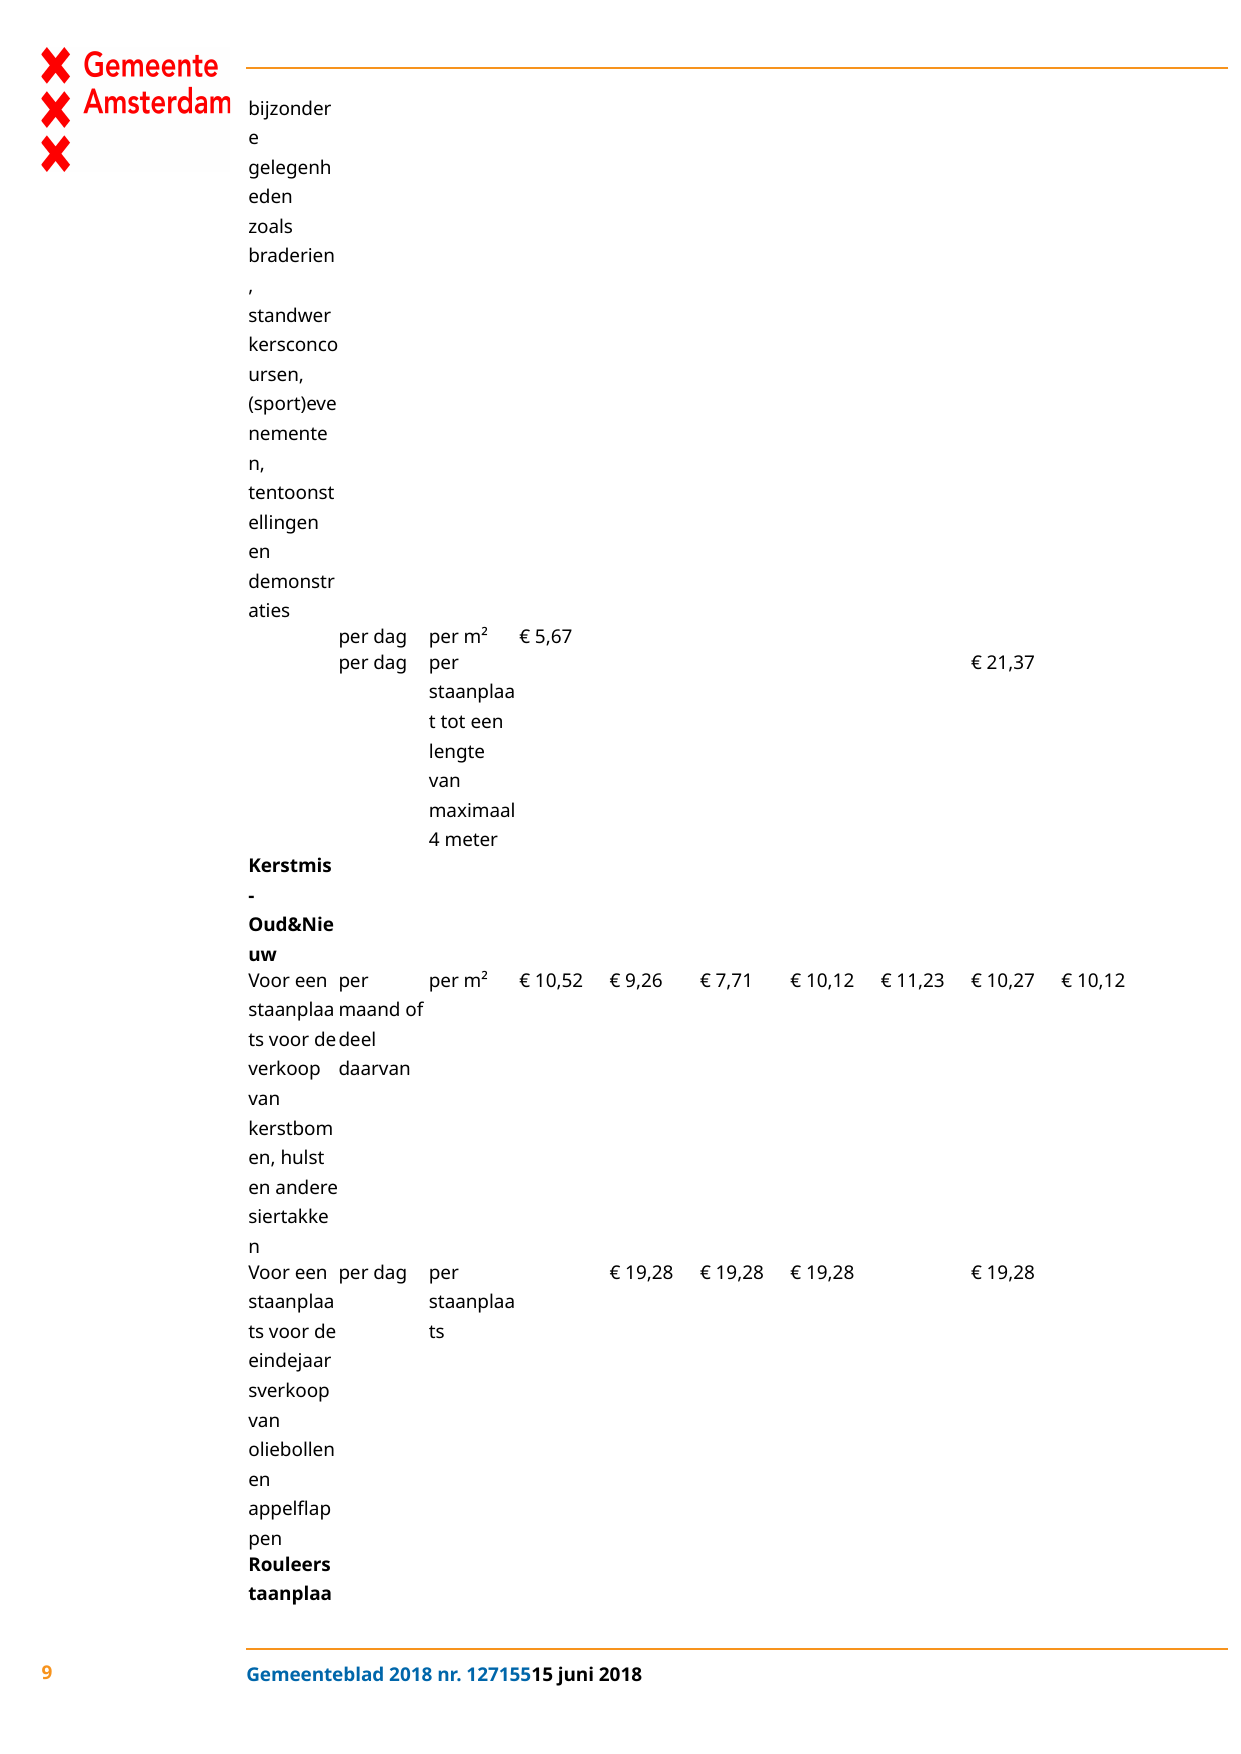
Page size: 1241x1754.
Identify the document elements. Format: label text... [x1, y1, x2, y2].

table_cell [790, 1551, 881, 1606]
table_cell [1061, 95, 1152, 623]
table_cell [338, 95, 429, 623]
table_cell [700, 624, 790, 649]
table_cell [971, 95, 1061, 623]
table_cell [248, 649, 338, 852]
table_cell per dag [338, 649, 429, 852]
table_cell € 10,52 [519, 967, 609, 1259]
table_cell bijzondere gelegenheden zoals braderien, standwerkersconcoursen, (sport)evenementen, tentoonstellingen en demonstraties [248, 95, 338, 623]
table_cell per maand of deel daarvan [338, 967, 429, 1259]
table_cell [609, 624, 700, 649]
table_cell € 7,71 [700, 967, 790, 1259]
table_cell Rouleerstaanplaa [248, 1551, 338, 1606]
table_cell Voor een staanplaats voor de eindejaarsverkoop van oliebollen en appelflappen [248, 1259, 338, 1551]
table_cell [790, 624, 881, 649]
table_cell [790, 649, 881, 852]
table_cell [700, 649, 790, 852]
table_cell € 10,27 [971, 967, 1061, 1259]
table_cell € 10,12 [1061, 967, 1152, 1259]
table_cell [429, 853, 519, 967]
table_cell [519, 649, 609, 852]
table_cell [429, 1551, 519, 1606]
table_cell € 11,23 [881, 967, 971, 1259]
table_cell [609, 1551, 700, 1606]
table_cell [1061, 1551, 1152, 1606]
table_cell [790, 95, 881, 623]
table_cell [881, 1259, 971, 1551]
table_cell [700, 853, 790, 967]
table_cell [881, 649, 971, 852]
table_cell [881, 624, 971, 649]
table_cell [1061, 1259, 1152, 1551]
picture [41, 47, 231, 172]
table_cell per dag [338, 1259, 429, 1551]
table_cell [971, 1551, 1061, 1606]
table_cell € 21,37 [971, 649, 1061, 852]
table_cell [971, 624, 1061, 649]
table_cell [1061, 853, 1152, 967]
table_cell [519, 1551, 609, 1606]
table_cell [338, 853, 429, 967]
table_cell € 19,28 [971, 1259, 1061, 1551]
table_cell € 19,28 [700, 1259, 790, 1551]
table_cell [1061, 649, 1152, 852]
table_cell [971, 853, 1061, 967]
table_cell [700, 95, 790, 623]
table_cell € 5,67 [519, 624, 609, 649]
table_cell [248, 624, 338, 649]
table_cell [609, 95, 700, 623]
table_cell [519, 95, 609, 623]
table_cell € 10,12 [790, 967, 881, 1259]
table_cell per staanplaats [429, 1259, 519, 1551]
table_cell per dag [338, 624, 429, 649]
table_cell [700, 1551, 790, 1606]
table_cell Kerstmis - Oud&Nieuw [248, 853, 338, 967]
table_cell per staanplaat tot een lengte van maximaal 4 meter [429, 649, 519, 852]
table_cell [609, 649, 700, 852]
table_cell [338, 1551, 429, 1606]
table_cell [881, 95, 971, 623]
table_cell [519, 1259, 609, 1551]
table_cell [790, 853, 881, 967]
table_cell [881, 1551, 971, 1606]
table_cell per m² [429, 624, 519, 649]
table_cell [429, 95, 519, 623]
table_cell Voor een staanplaats voor de verkoop van kerstbomen, hulst en andere siertakken [248, 967, 338, 1259]
table_cell [519, 853, 609, 967]
table_cell € 19,28 [609, 1259, 700, 1551]
table_cell € 9,26 [609, 967, 700, 1259]
table_cell [881, 853, 971, 967]
table_cell per m² [429, 967, 519, 1259]
table_cell [1061, 624, 1152, 649]
table_cell € 19,28 [790, 1259, 881, 1551]
table_cell [609, 853, 700, 967]
